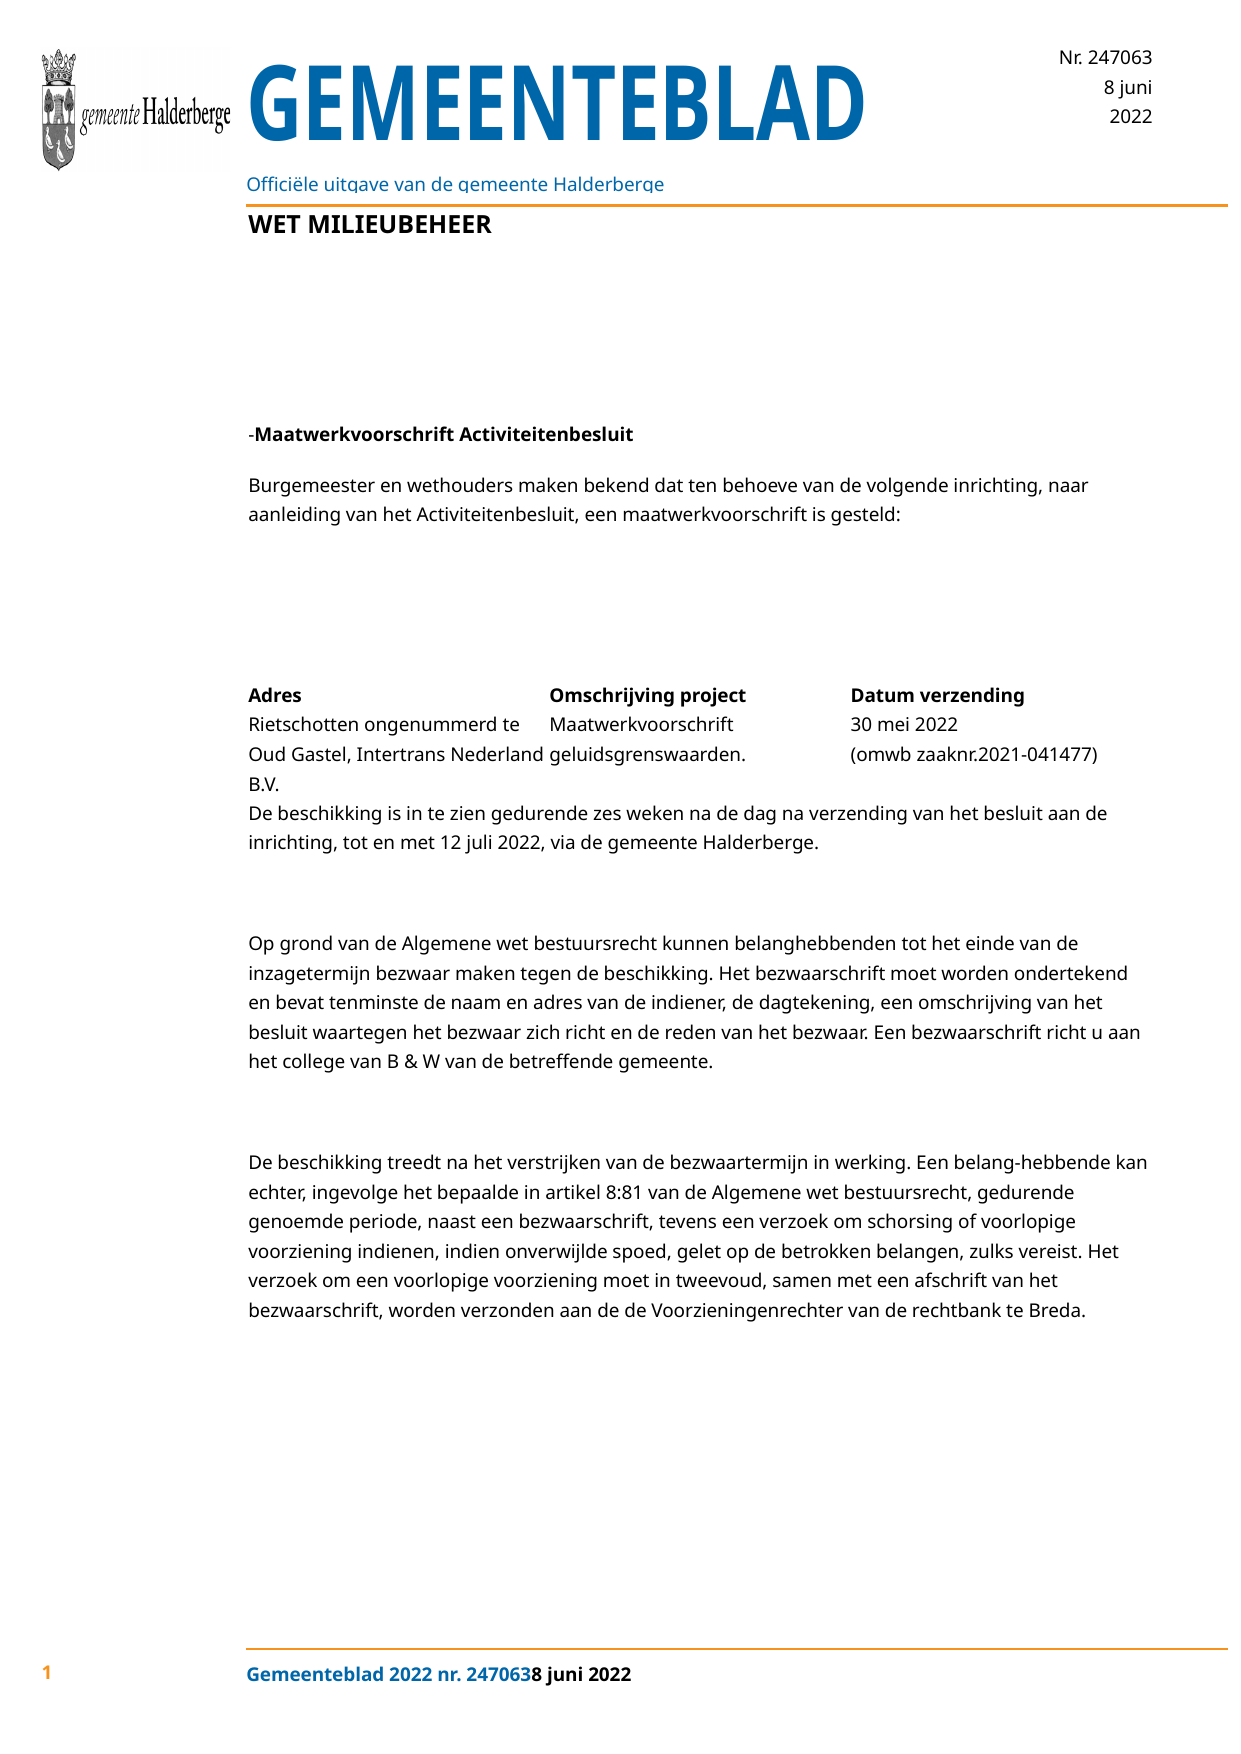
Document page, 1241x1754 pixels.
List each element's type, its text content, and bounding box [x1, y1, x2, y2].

table_header Adres Rietschotten ongenummerd te Oud Gastel, Intertrans Nederland B.V. [248, 682, 549, 796]
picture [41, 47, 231, 172]
table_header [248, 603, 549, 628]
table_header Omschrijving project Maatwerkvoorschrift geluidsgrenswaarden. [549, 682, 850, 796]
text Burgemeester en wethouders maken bekend dat ten behoeve van de volgende inrichting, naar aanleiding van het Activiteitenbesluit, een maatwerkvoorschrift is gesteld: [248, 472, 1152, 527]
text De beschikking treedt na het verstrijken van de bezwaartermijn in werking. Een belang-hebbende kan echter, ingevolge het bepaalde in artikel 8:81 van de Algemene wet bestuursrecht, gedurende genoemde periode, naast een bezwaarschrift, tevens een verzoek om schorsing of voorlopige voorziening indienen, indien onverwijlde spoed, gelet op de betrokken belangen, zulks vereist. Het verzoek om een voorlopige voorziening moet in tweevoud, samen met een afschrift van het bezwaarschrift, worden verzonden aan de de Voorzieningenrechter van de rechtbank te Breda. [248, 1149, 1152, 1323]
table_header [549, 603, 850, 628]
table_header [850, 603, 1152, 628]
table_header Datum verzending 30 mei 2022 (omwb zaaknr.2021-041477) [850, 682, 1152, 796]
text De beschikking is in te zien gedurende zes weken na de dag na verzending van het besluit aan de inrichting, tot en met 12 juli 2022, via de gemeente Halderberge. [248, 800, 1152, 855]
text WET MILIEUBEHEER [248, 207, 1152, 241]
text -Maatwerkvoorschrift Activiteitenbesluit [248, 422, 1152, 447]
text Op grond van de Algemene wet bestuursrecht kunnen belanghebbenden tot het einde van de inzagetermijn bezwaar maken tegen de beschikking. Het bezwaarschrift moet worden ondertekend en bevat tenminste de naam en adres van de indiener, de dagtekening, een omschrijving van het besluit waartegen het bezwaar zich richt en de reden van het bezwaar. Een bezwaarschrift richt u aan het college van B & W van de betreffende gemeente. [248, 930, 1152, 1074]
